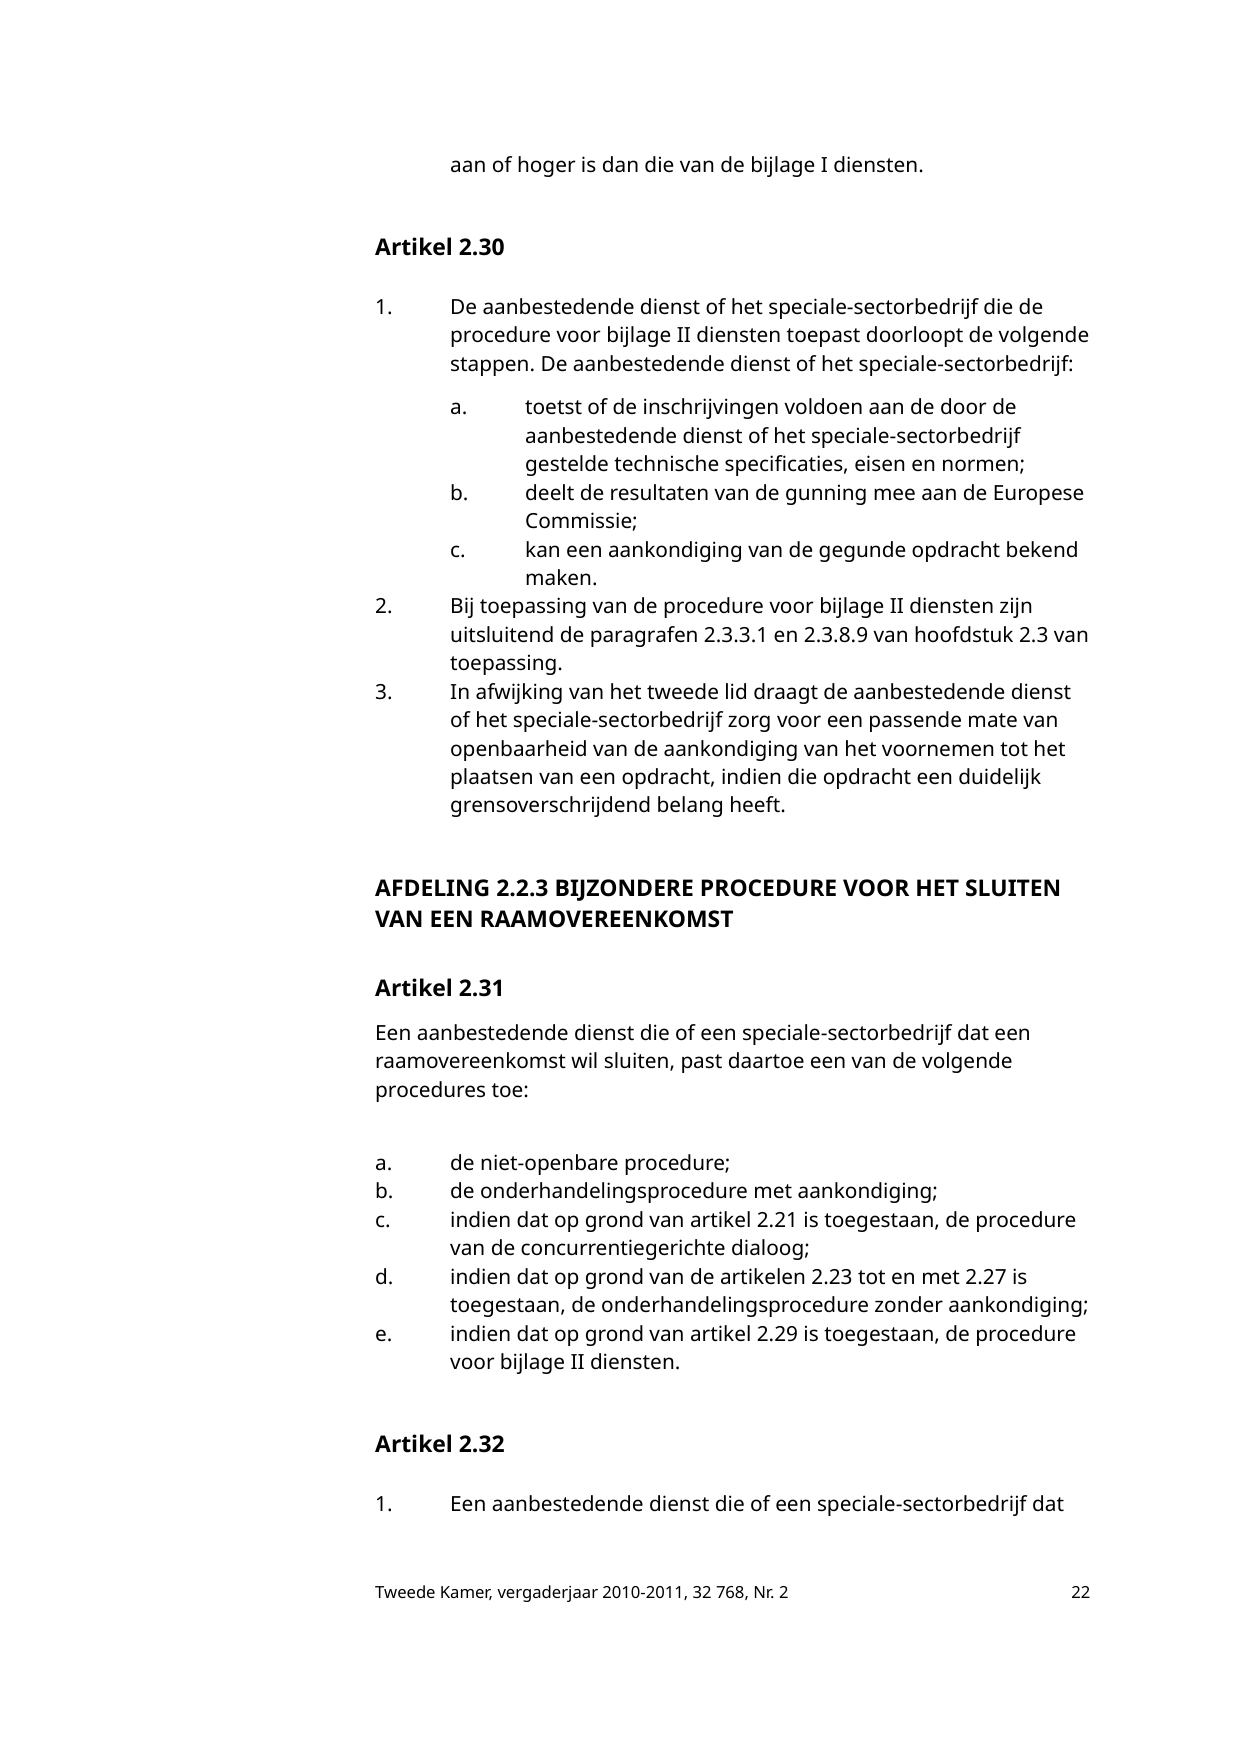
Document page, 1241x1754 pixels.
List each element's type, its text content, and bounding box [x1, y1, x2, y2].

subtitle AFDELING 2.2.3 BIJZONDERE PROCEDURE VOOR HET SLUITEN VAN EEN RAAMOVEREENKOMST [375, 872, 1090, 934]
subtitle Artikel 2.30 [375, 231, 1090, 262]
list indien dat op grond van artikel 2.21 is toegestaan, de procedure van de concurrentiegerichte dialoog; [375, 1205, 1090, 1262]
list In afwijking van het tweede lid draagt de aanbestedende dienst of het speciale-sectorbedrijf zorg voor een passende mate van openbaarheid van de aankondiging van het voornemen tot het plaatsen van een opdracht, indien die opdracht een duidelijk grensoverschrijdend belang heeft. [375, 677, 1090, 819]
list de niet-openbare procedure; [375, 1148, 1090, 1177]
list kan een aankondiging van de gegunde opdracht bekend maken. [450, 535, 1090, 592]
subtitle Artikel 2.32 [375, 1428, 1090, 1459]
list aan of hoger is dan die van de bijlage I diensten. [375, 150, 1090, 178]
list indien dat op grond van artikel 2.29 is toegestaan, de procedure voor bijlage II diensten. [375, 1319, 1090, 1376]
list indien dat op grond van de artikelen 2.23 tot en met 2.27 is toegestaan, de onderhandelingsprocedure zonder aankondiging; [375, 1262, 1090, 1319]
list De aanbestedende dienst of het speciale-sectorbedrijf die de procedure voor bijlage II diensten toepast doorloopt de volgende stappen. De aanbestedende dienst of het speciale-sectorbedrijf: [375, 292, 1090, 377]
list Een aanbestedende dienst die of een speciale-sectorbedrijf dat [375, 1489, 1090, 1518]
text Een aanbestedende dienst die of een speciale-sectorbedrijf dat een raamovereenkomst wil sluiten, past daartoe een van de volgende procedures toe: [375, 1018, 1090, 1103]
list de onderhandelingsprocedure met aankondiging; [375, 1177, 1090, 1205]
subtitle Artikel 2.31 [375, 972, 1090, 1003]
list Bij toepassing van de procedure voor bijlage II diensten zijn uitsluitend de paragrafen 2.3.3.1 en 2.3.8.9 van hoofdstuk 2.3 van toepassing. [375, 592, 1090, 677]
list toetst of de inschrijvingen voldoen aan de door de aanbestedende dienst of het speciale-sectorbedrijf gestelde technische specificaties, eisen en normen; [450, 392, 1090, 478]
list deelt de resultaten van de gunning mee aan de Europese Commissie; [450, 478, 1090, 535]
